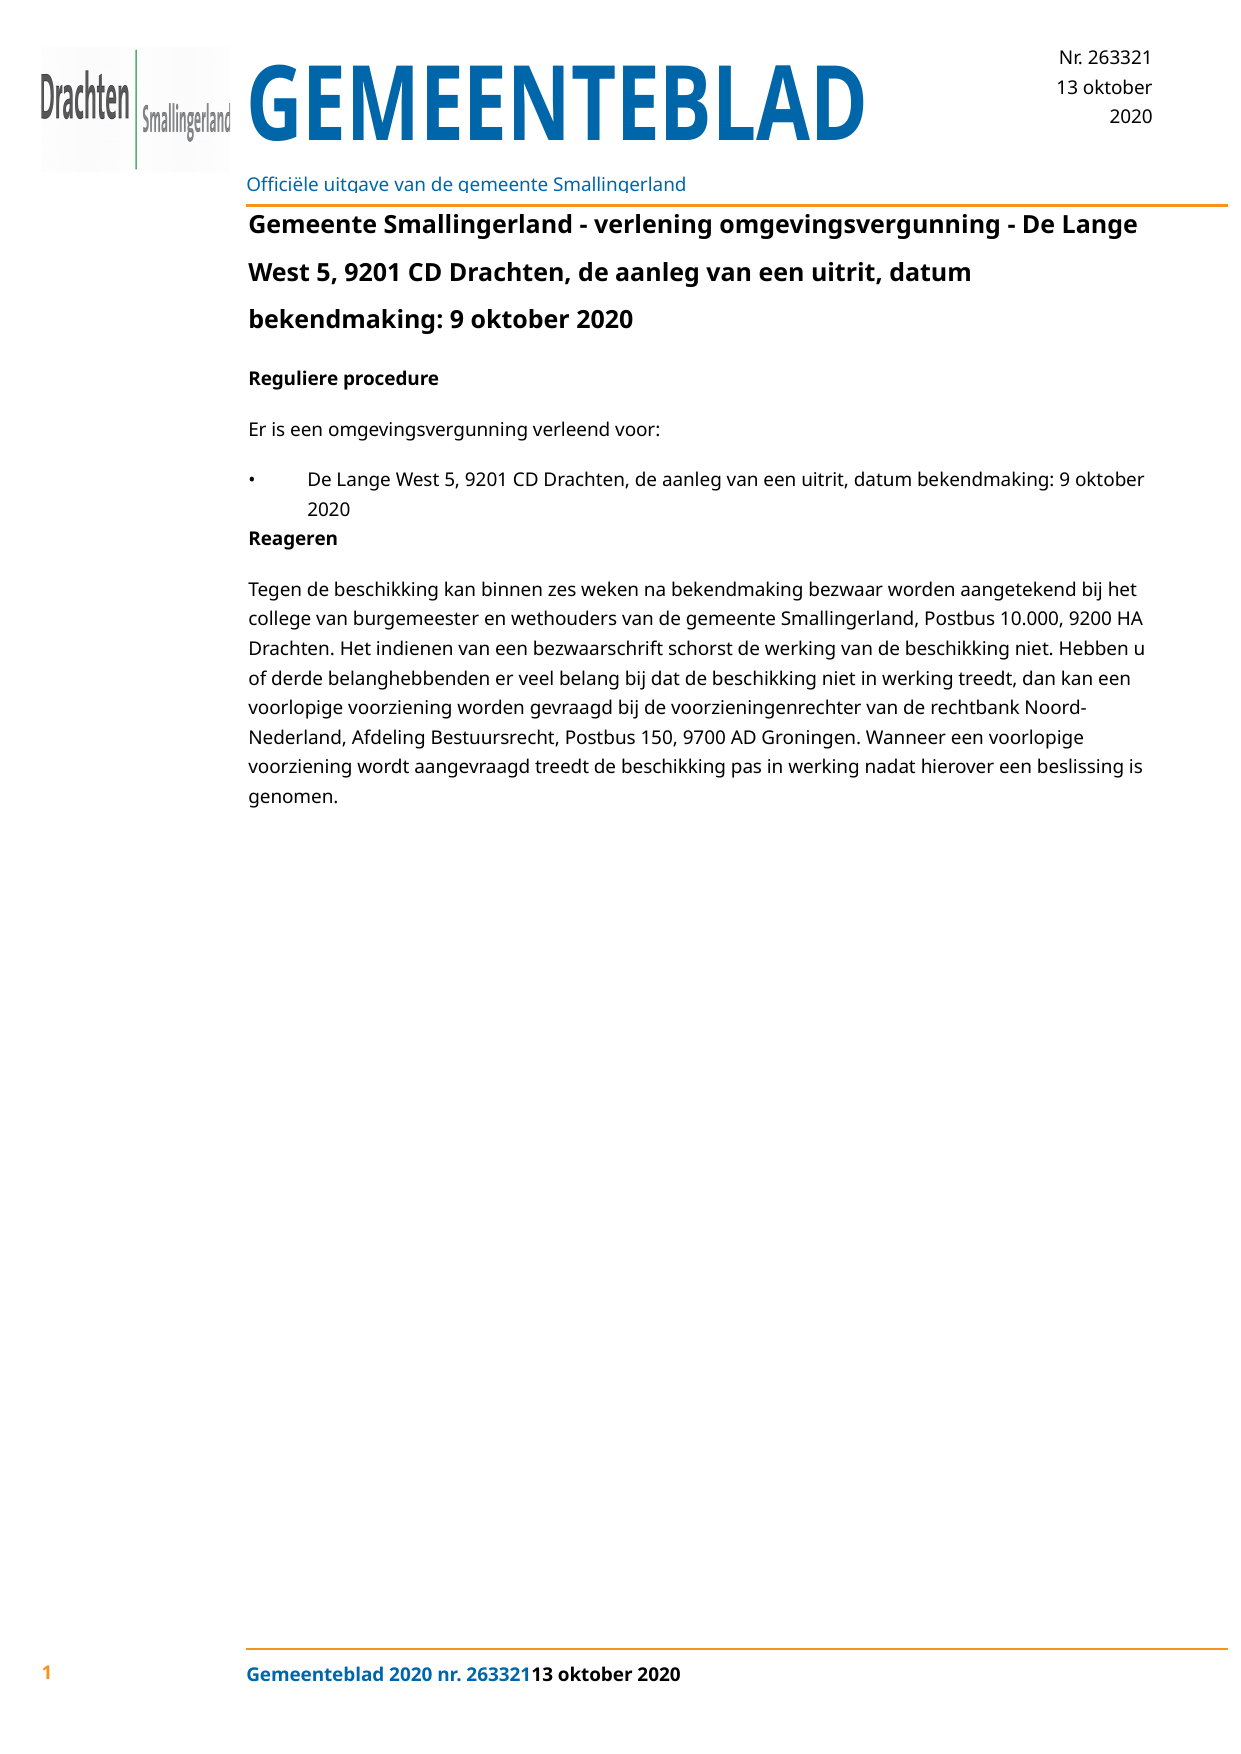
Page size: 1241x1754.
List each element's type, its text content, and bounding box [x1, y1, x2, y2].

text Tegen de beschikking kan binnen zes weken na bekendmaking bezwaar worden aangetekend bij het college van burgemeester en wethouders van de gemeente Smallingerland, Postbus 10.000, 9200 HA Drachten. Het indienen van een bezwaarschrift schorst de werking van de beschikking niet. Hebben u of derde belanghebbenden er veel belang bij dat de beschikking niet in werking treedt, dan kan een voorlopige voorziening worden gevraagd bij de voorzieningenrechter van de rechtbank Noord-Nederland, Afdeling Bestuursrecht, Postbus 150, 9700 AD Groningen. Wanneer een voorlopige voorziening wordt aangevraagd treedt de beschikking pas in werking nadat hierover een beslissing is genomen. [248, 576, 1152, 809]
text Reageren [248, 526, 1152, 551]
list De Lange West 5, 9201 CD Drachten, de aanleg van een uitrit, datum bekendmaking: 9 oktober 2020 [248, 466, 1152, 522]
picture [41, 47, 231, 172]
text Gemeente Smallingerland - verlening omgevingsvergunning - De Lange West 5, 9201 CD Drachten, de aanleg van een uitrit, datum bekendmaking: 9 oktober 2020 [248, 207, 1152, 336]
text Reguliere procedure [248, 366, 1152, 391]
text Er is een omgevingsvergunning verleend voor: [248, 416, 1152, 442]
